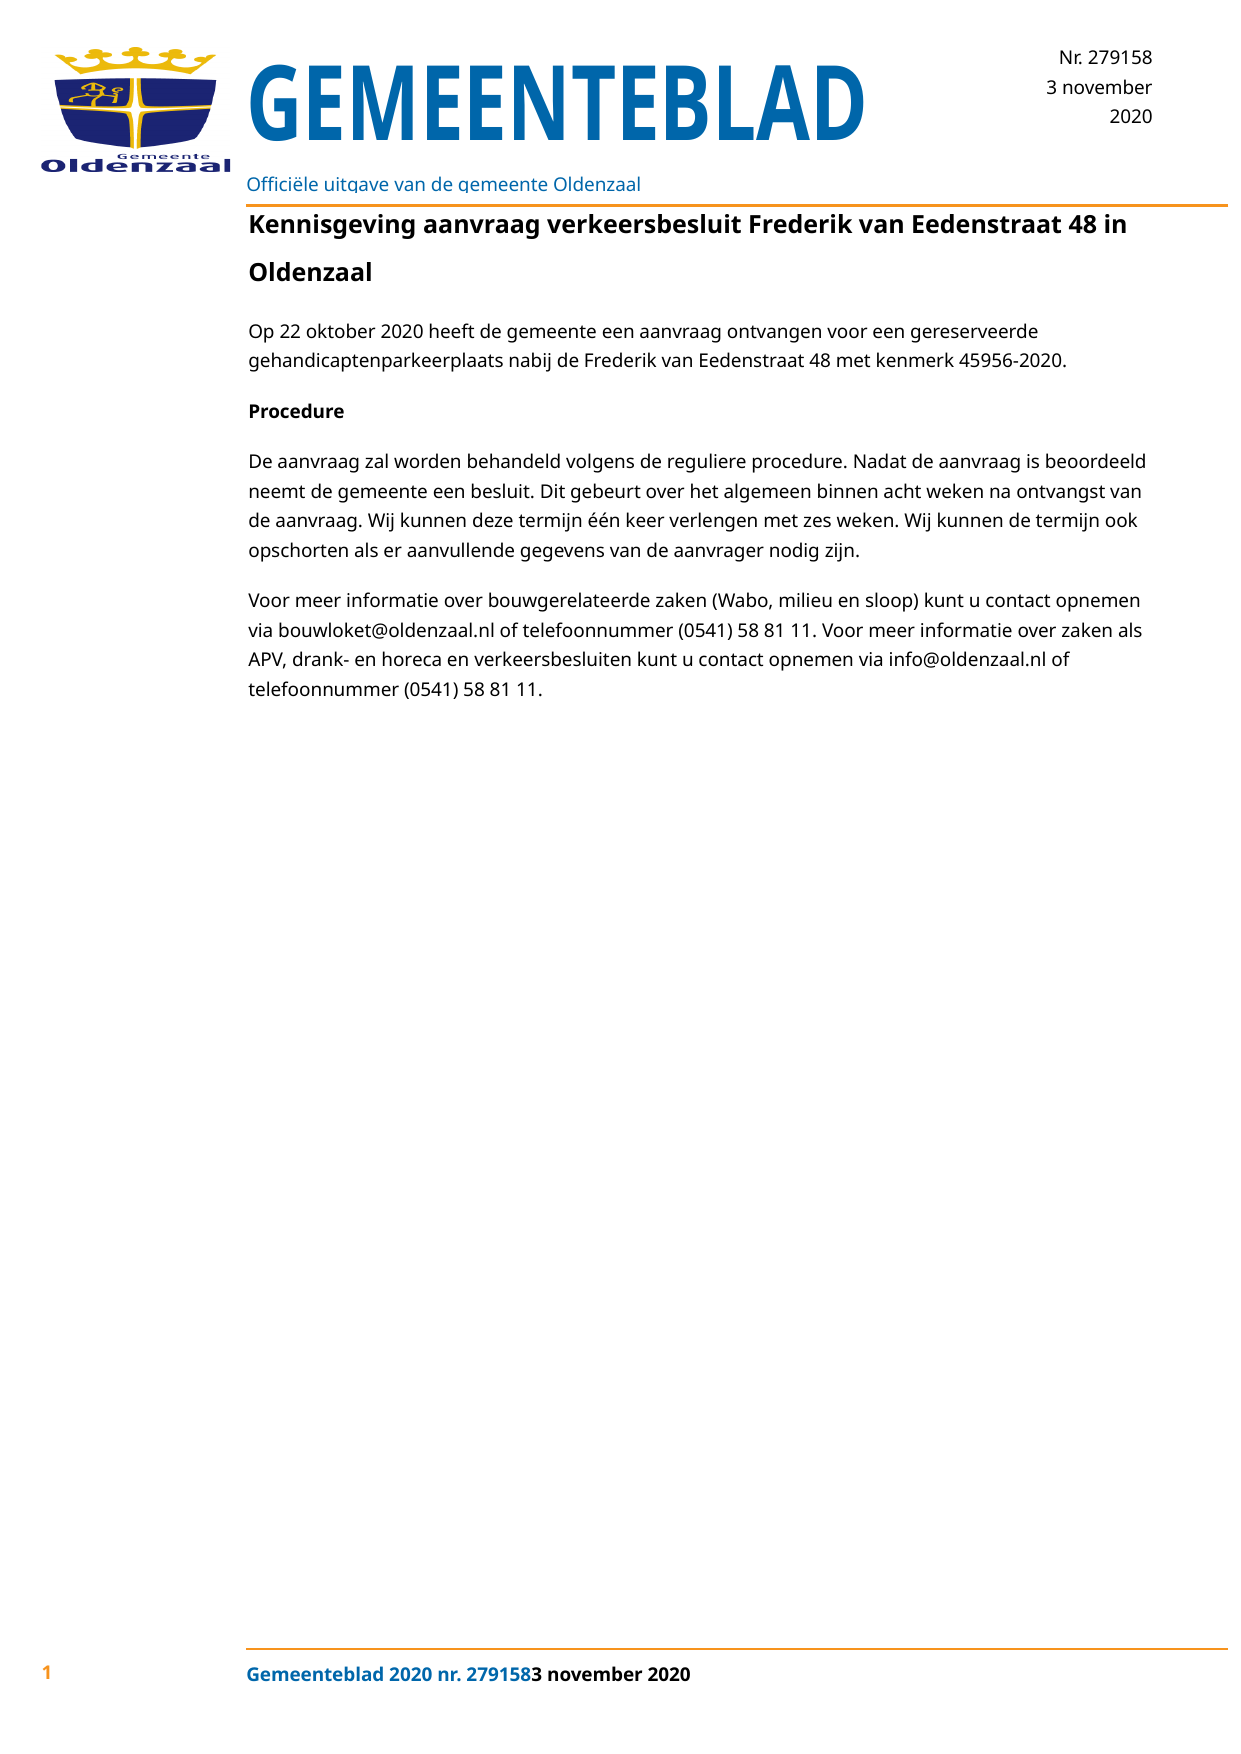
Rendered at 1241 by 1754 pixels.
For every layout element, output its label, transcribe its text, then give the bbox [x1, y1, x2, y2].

text Procedure [248, 398, 1152, 424]
text Kennisgeving aanvraag verkeersbesluit Frederik van Eedenstraat 48 in Oldenzaal [248, 207, 1152, 288]
text Op 22 oktober 2020 heeft de gemeente een aanvraag ontvangen voor een gereserveerde gehandicaptenparkeerplaats nabij de Frederik van Eedenstraat 48 met kenmerk 45956-2020. [248, 318, 1152, 373]
text Voor meer informatie over bouwgerelateerde zaken (Wabo, milieu en sloop) kunt u contact opnemen via bouwloket@oldenzaal.nl of telefoonnummer (0541) 58 81 11. Voor meer informatie over zaken als APV, drank- en horeca en verkeersbesluiten kunt u contact opnemen via info@oldenzaal.nl of telefoonnummer (0541) 58 81 11. [248, 587, 1152, 702]
text De aanvraag zal worden behandeld volgens de reguliere procedure. Nadat de aanvraag is beoordeeld neemt de gemeente een besluit. Dit gebeurt over het algemeen binnen acht weken na ontvangst van de aanvraag. Wij kunnen deze termijn één keer verlengen met zes weken. Wij kunnen de termijn ook opschorten als er aanvullende gegevens van de aanvrager nodig zijn. [248, 448, 1152, 563]
picture [41, 47, 231, 172]
